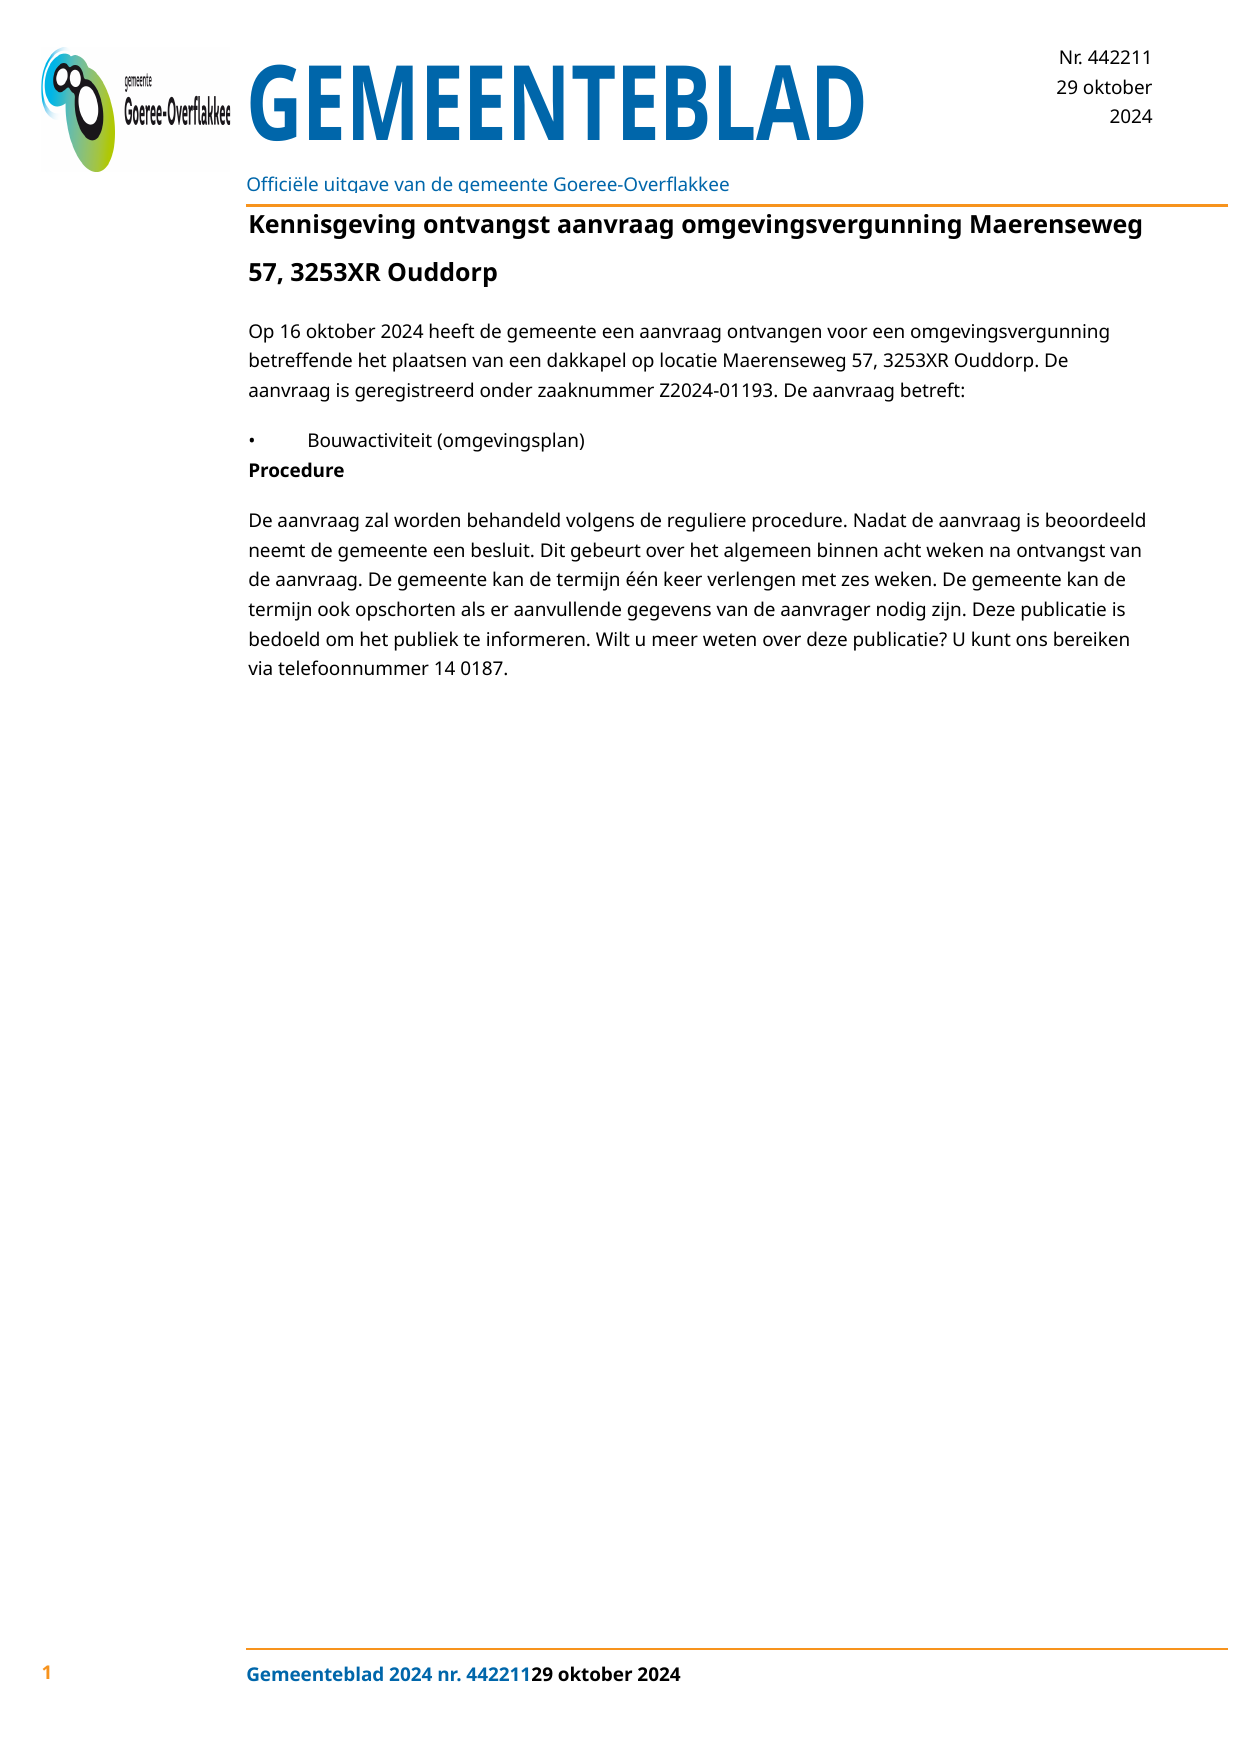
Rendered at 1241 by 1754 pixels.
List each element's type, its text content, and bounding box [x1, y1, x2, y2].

text Procedure [248, 457, 1152, 483]
text De aanvraag zal worden behandeld volgens de reguliere procedure. Nadat de aanvraag is beoordeeld neemt de gemeente een besluit. Dit gebeurt over het algemeen binnen acht weken na ontvangst van de aanvraag. De gemeente kan de termijn één keer verlengen met zes weken. De gemeente kan de termijn ook opschorten als er aanvullende gegevens van de aanvrager nodig zijn. Deze publicatie is bedoeld om het publiek te informeren. Wilt u meer weten over deze publicatie? U kunt ons bereiken via telefoonnummer 14 0187. [248, 507, 1152, 681]
text Op 16 oktober 2024 heeft de gemeente een aanvraag ontvangen voor een omgevingsvergunning betreffende het plaatsen van een dakkapel op locatie Maerenseweg 57, 3253XR Ouddorp. De aanvraag is geregistreerd onder zaaknummer Z2024-01193. De aanvraag betreft: [248, 318, 1152, 403]
picture [41, 47, 231, 172]
list Bouwactiviteit (omgevingsplan) [248, 427, 1152, 453]
text Kennisgeving ontvangst aanvraag omgevingsvergunning Maerenseweg 57, 3253XR Ouddorp [248, 207, 1152, 288]
